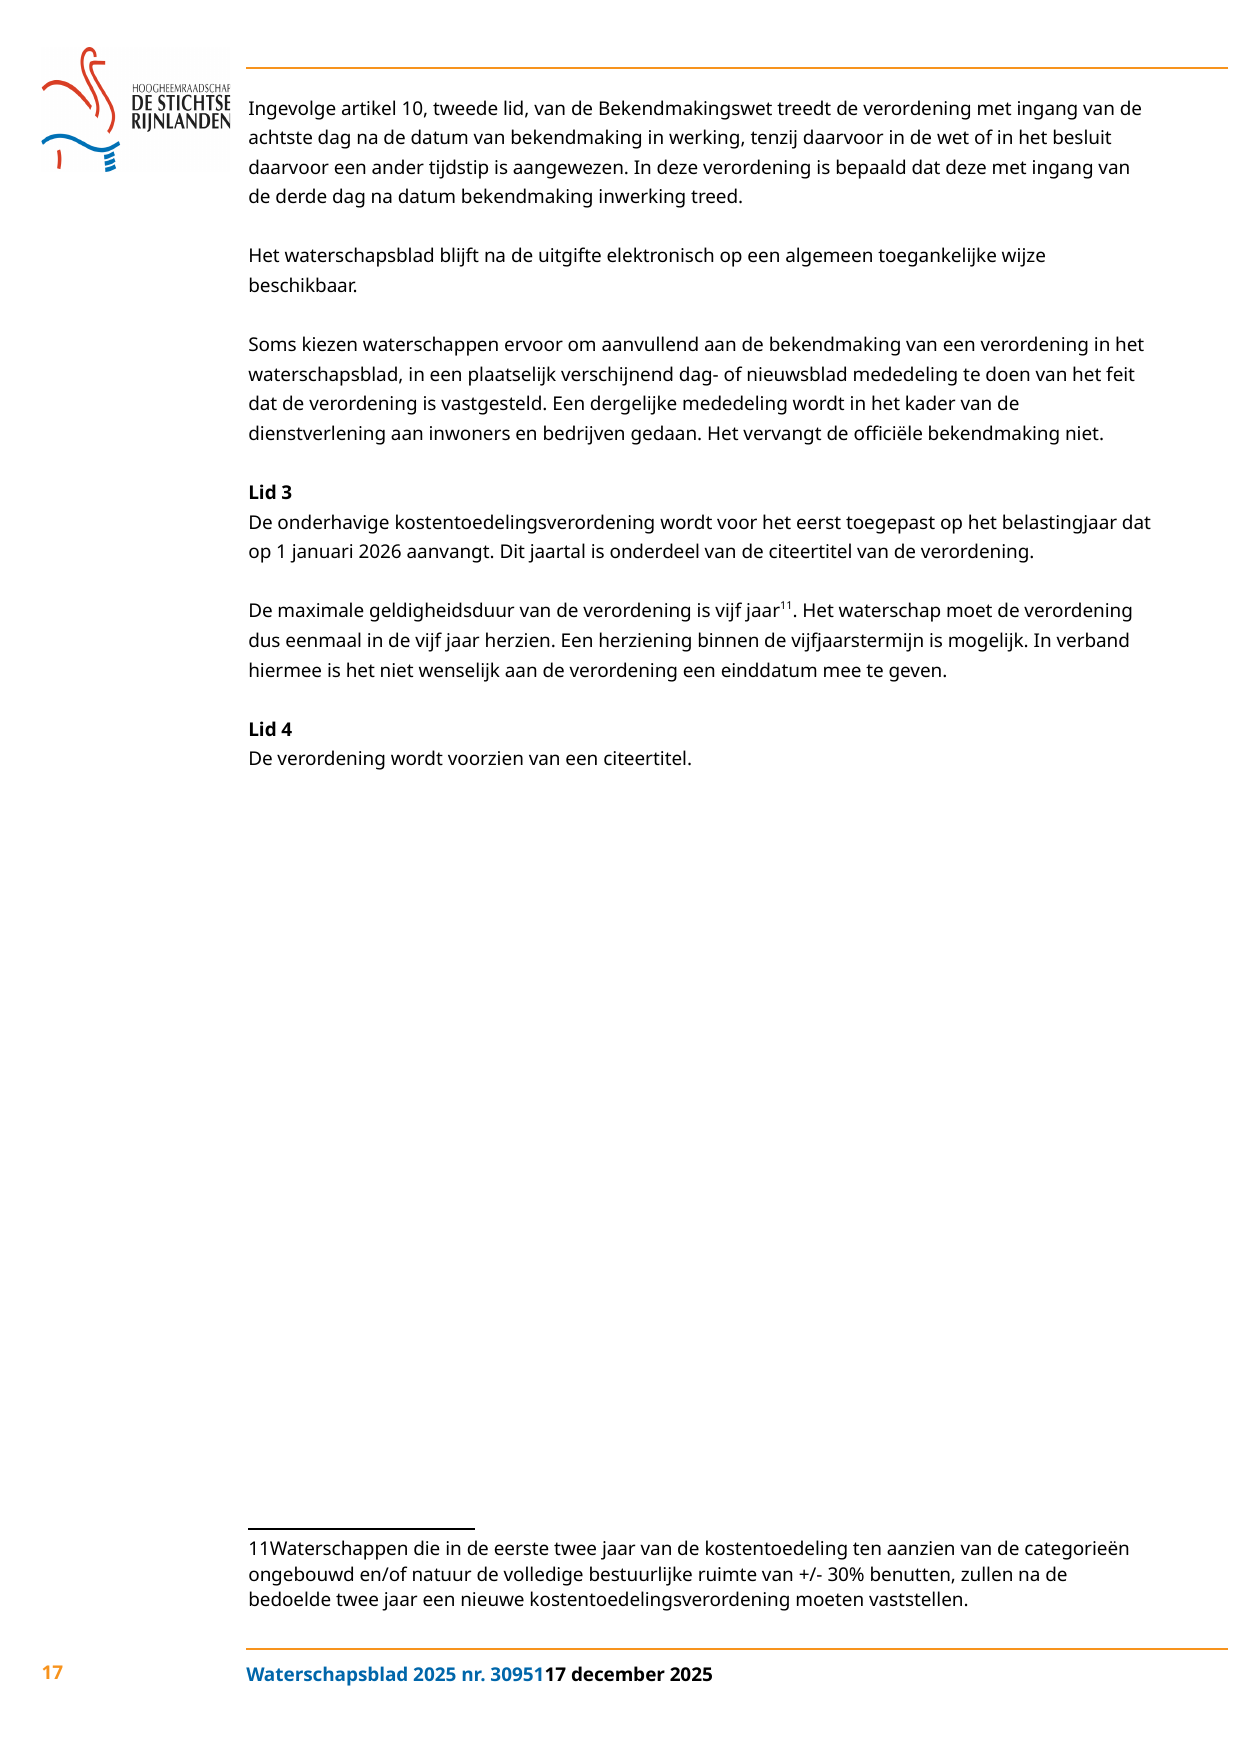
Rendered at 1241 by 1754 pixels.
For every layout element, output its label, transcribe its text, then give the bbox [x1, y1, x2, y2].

text Soms kiezen waterschappen ervoor om aanvullend aan de bekendmaking van een verordening in het waterschapsblad, in een plaatselijk verschijnend dag- of nieuwsblad mededeling te doen van het feit dat de verordening is vastgesteld. Een dergelijke mededeling wordt in het kader van de dienstverlening aan inwoners en bedrijven gedaan. Het vervangt de officiële bekendmaking niet. [248, 331, 1152, 446]
text Het waterschapsblad blijft na de uitgifte elektronisch op een algemeen toegankelijke wijze beschikbaar. [248, 243, 1152, 298]
text Waterschappen die in de eerste twee jaar van de kostentoedeling ten aanzien van de categorieën ongebouwd en/of natuur de volledige bestuurlijke ruimte van +/- 30% benutten, zullen na de bedoelde twee jaar een nieuwe kostentoedelingsverordening moeten vaststellen. [248, 1535, 1152, 1612]
text De verordening wordt voorzien van een citeertitel. [248, 746, 1152, 771]
text De onderhavige kostentoedelingsverordening wordt voor het eerst toegepast op het belastingjaar dat op 1 januari 2026 aanvangt. Dit jaartal is onderdeel van de citeertitel van de verordening. [248, 509, 1152, 564]
text De maximale geldigheidsduur van de verordening is vijf jaar. Het waterschap moet de verordening dus eenmaal in de vijf jaar herzien. Een herziening binnen de vijfjaarstermijn is mogelijk. In verband hiermee is het niet wenselijk aan de verordening een einddatum mee te geven. [248, 598, 1152, 683]
text Lid 3 [248, 479, 1152, 505]
picture [41, 47, 231, 172]
text Ingevolge artikel 10, tweede lid, van de Bekendmakingswet treedt de verordening met ingang van de achtste dag na de datum van bekendmaking in werking, tenzij daarvoor in de wet of in het besluit daarvoor een ander tijdstip is aangewezen. In deze verordening is bepaald dat deze met ingang van de derde dag na datum bekendmaking inwerking treed. [248, 95, 1152, 209]
text Lid 4 [248, 716, 1152, 742]
